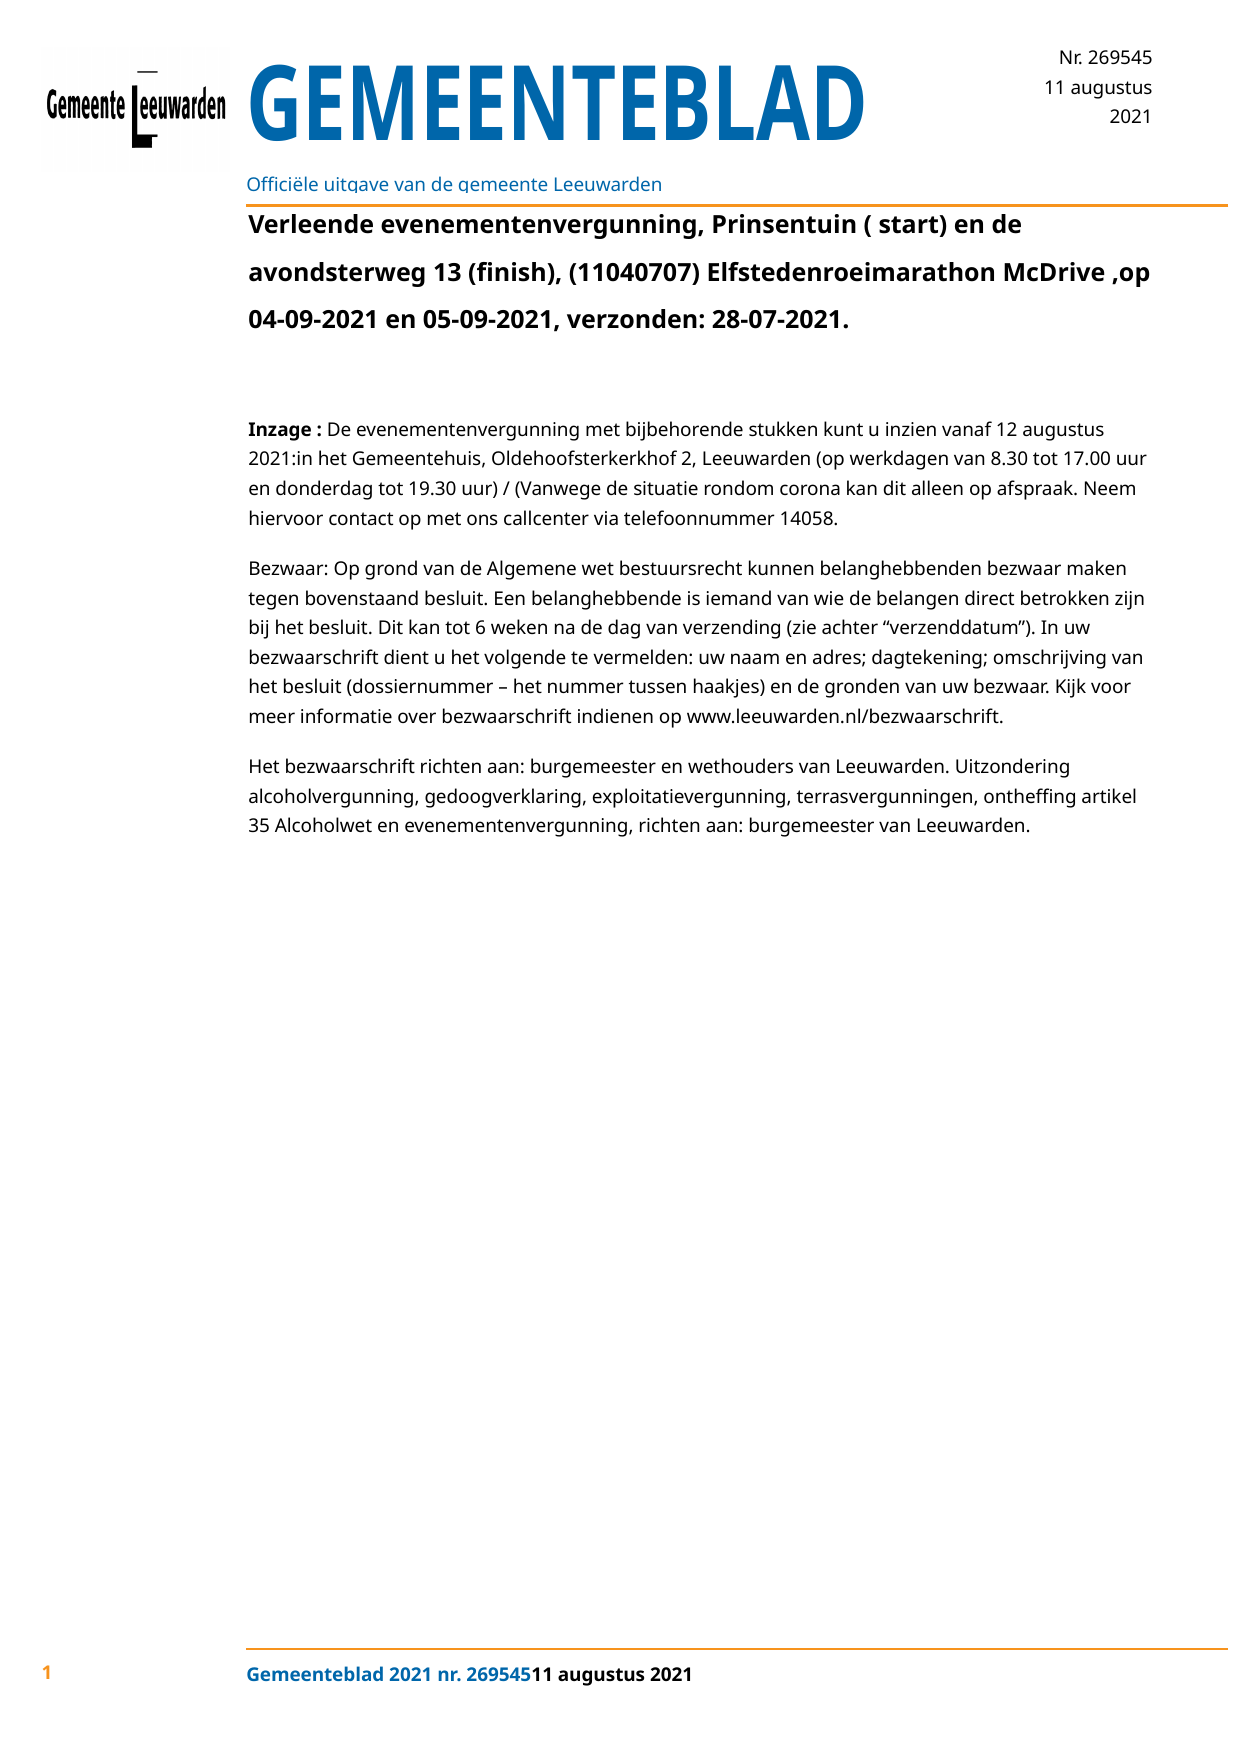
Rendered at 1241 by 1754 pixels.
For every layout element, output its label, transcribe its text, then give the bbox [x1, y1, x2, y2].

text Inzage : De evenementenvergunning met bijbehorende stukken kunt u inzien vanaf 12 augustus 2021:in het Gemeentehuis, Oldehoofsterkerkhof 2, Leeuwarden (op werkdagen van 8.30 tot 17.00 uur en donderdag tot 19.30 uur) / (Vanwege de situatie rondom corona kan dit alleen op afspraak. Neem hiervoor contact op met ons callcenter via telefoonnummer 14058. [248, 416, 1152, 530]
text Bezwaar: Op grond van de Algemene wet bestuursrecht kunnen belanghebbenden bezwaar maken tegen bovenstaand besluit. Een belanghebbende is iemand van wie de belangen direct betrokken zijn bij het besluit. Dit kan tot 6 weken na de dag van verzending (zie achter “verzenddatum”). In uw bezwaarschrift dient u het volgende te vermelden: uw naam en adres; dagtekening; omschrijving van het besluit (dossiernummer – het nummer tussen haakjes) en de gronden van uw bezwaar. Kijk voor meer informatie over bezwaarschrift indienen op www.leeuwarden.nl/bezwaarschrift. [248, 555, 1152, 729]
text Het bezwaarschrift richten aan: burgemeester en wethouders van Leeuwarden. Uitzondering alcoholvergunning, gedoogverklaring, exploitatievergunning, terrasvergunningen, ontheffing artikel 35 Alcoholwet en evenementenvergunning, richten aan: burgemeester van Leeuwarden. [248, 753, 1152, 838]
picture [41, 47, 231, 172]
text Verleende evenementenvergunning, Prinsentuin ( start) en de avondsterweg 13 (finish), (11040707) Elfstedenroeimarathon McDrive ,op 04-09-2021 en 05-09-2021, verzonden: 28-07-2021. [248, 207, 1152, 336]
